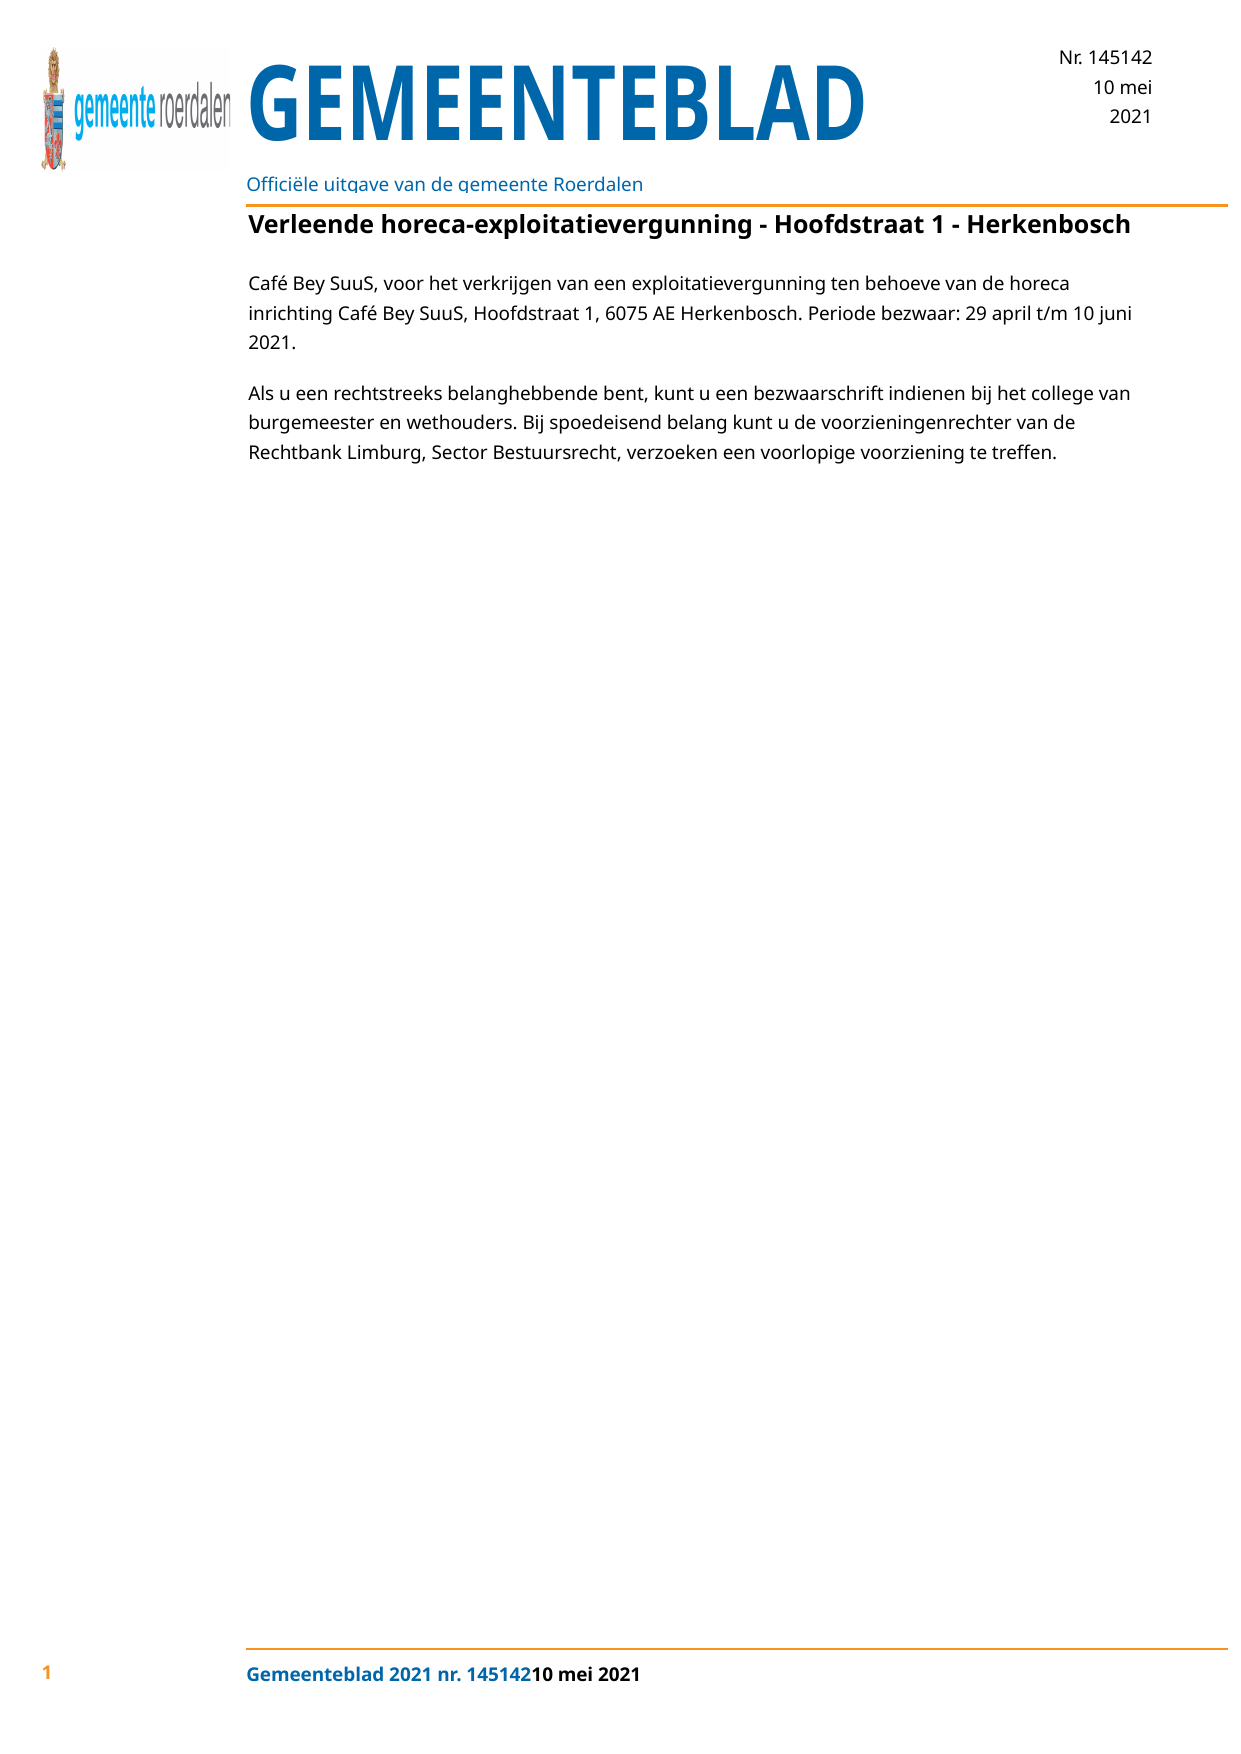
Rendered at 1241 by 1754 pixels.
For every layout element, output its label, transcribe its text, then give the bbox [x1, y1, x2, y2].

picture [41, 47, 231, 172]
text Verleende horeca-exploitatievergunning - Hoofdstraat 1 - Herkenbosch [248, 207, 1152, 241]
text Café Bey SuuS, voor het verkrijgen van een exploitatievergunning ten behoeve van de horeca inrichting Café Bey SuuS, Hoofdstraat 1, 6075 AE Herkenbosch. Periode bezwaar: 29 april t/m 10 juni 2021. [248, 270, 1152, 355]
text Als u een rechtstreeks belanghebbende bent, kunt u een bezwaarschrift indienen bij het college van burgemeester en wethouders. Bij spoedeisend belang kunt u de voorzieningenrechter van de Rechtbank Limburg, Sector Bestuursrecht, verzoeken een voorlopige voorziening te treffen. [248, 380, 1152, 465]
